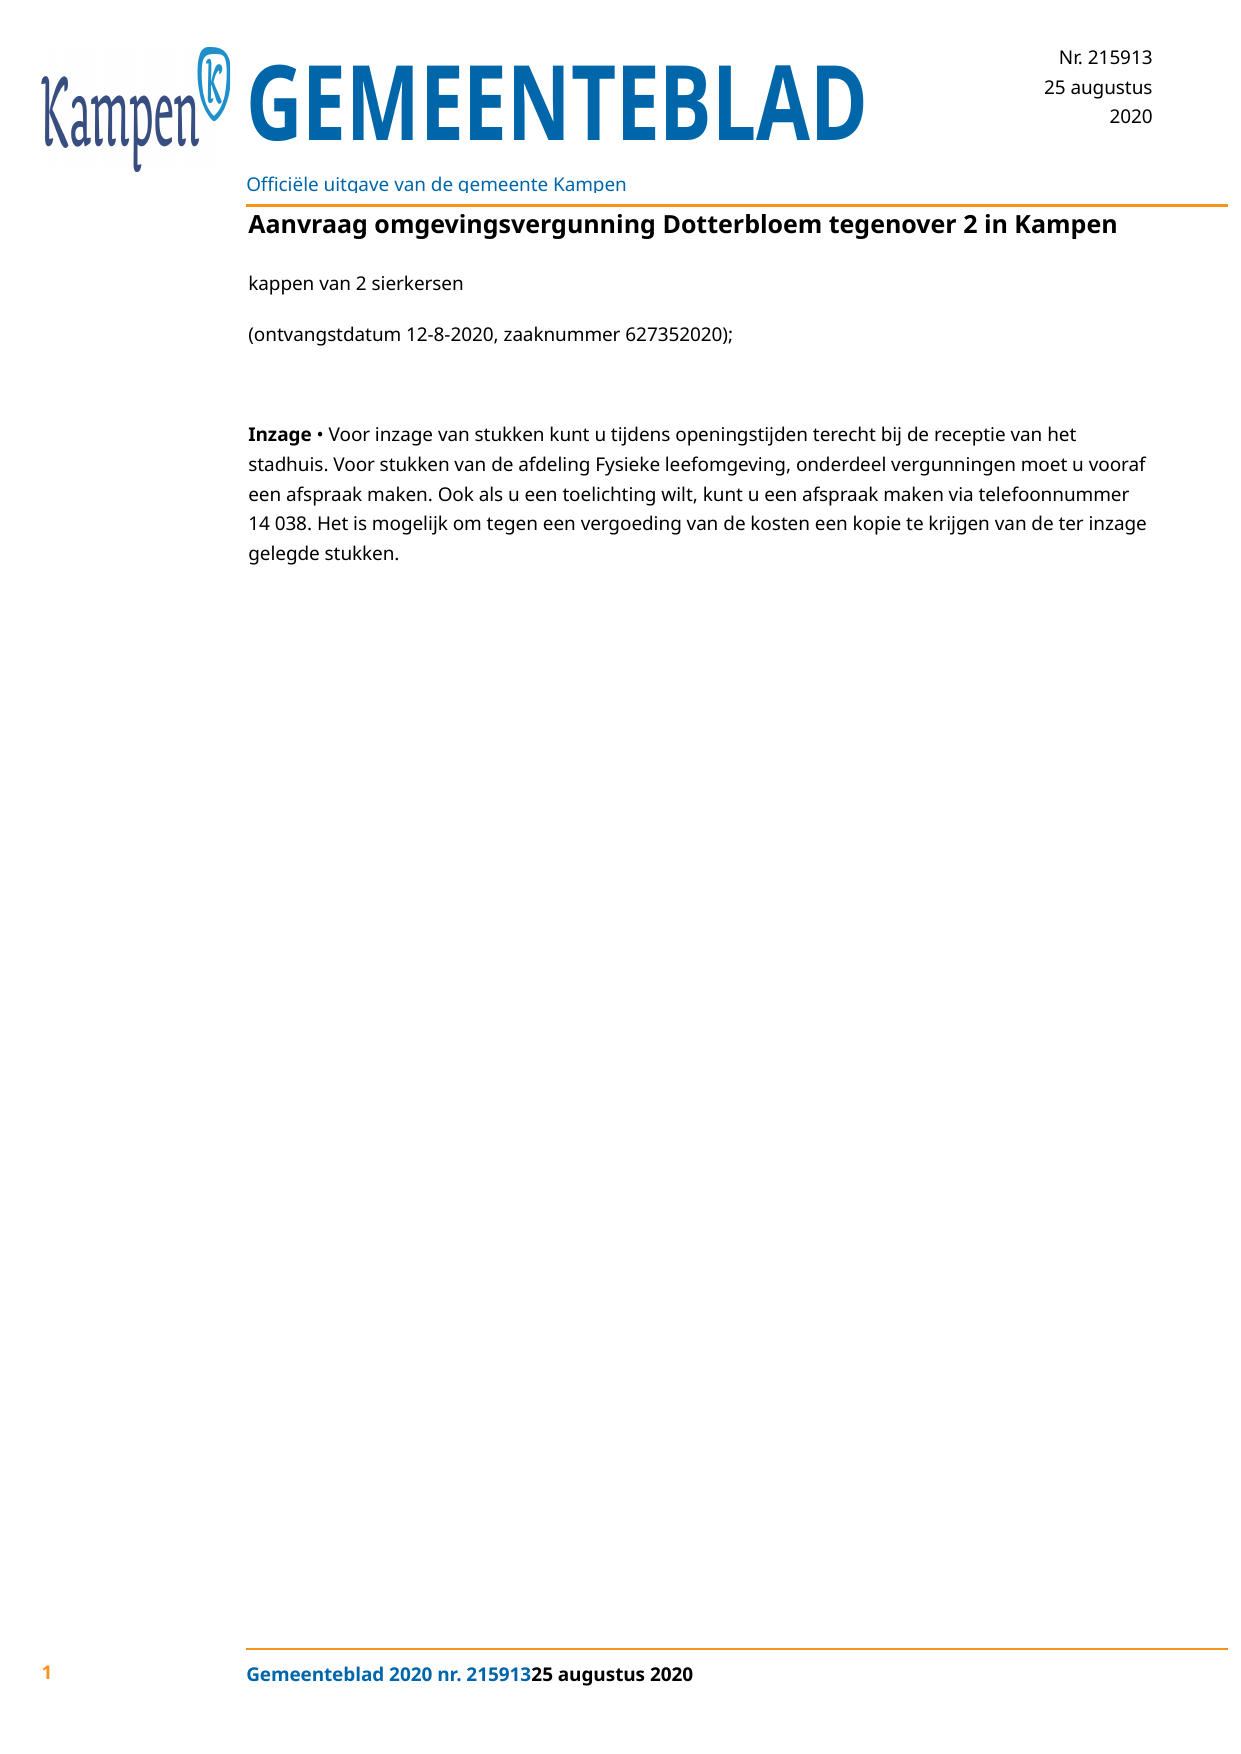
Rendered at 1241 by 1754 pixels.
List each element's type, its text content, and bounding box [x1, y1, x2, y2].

text (ontvangstdatum 12-8-2020, zaaknummer 627352020); [248, 321, 1152, 346]
picture [41, 47, 231, 172]
text Inzage • Voor inzage van stukken kunt u tijdens openingstijden terecht bij de receptie van het stadhuis. Voor stukken van de afdeling Fysieke leefomgeving, onderdeel vergunningen moet u vooraf een afspraak maken. Ook als u een toelichting wilt, kunt u een afspraak maken via telefoonnummer 14 038. Het is mogelijk om tegen een vergoeding van de kosten een kopie te krijgen van de ter inzage gelegde stukken. [248, 422, 1152, 566]
text Aanvraag omgevingsvergunning Dotterbloem tegenover 2 in Kampen [248, 207, 1152, 241]
text kappen van 2 sierkersen [248, 270, 1152, 296]
